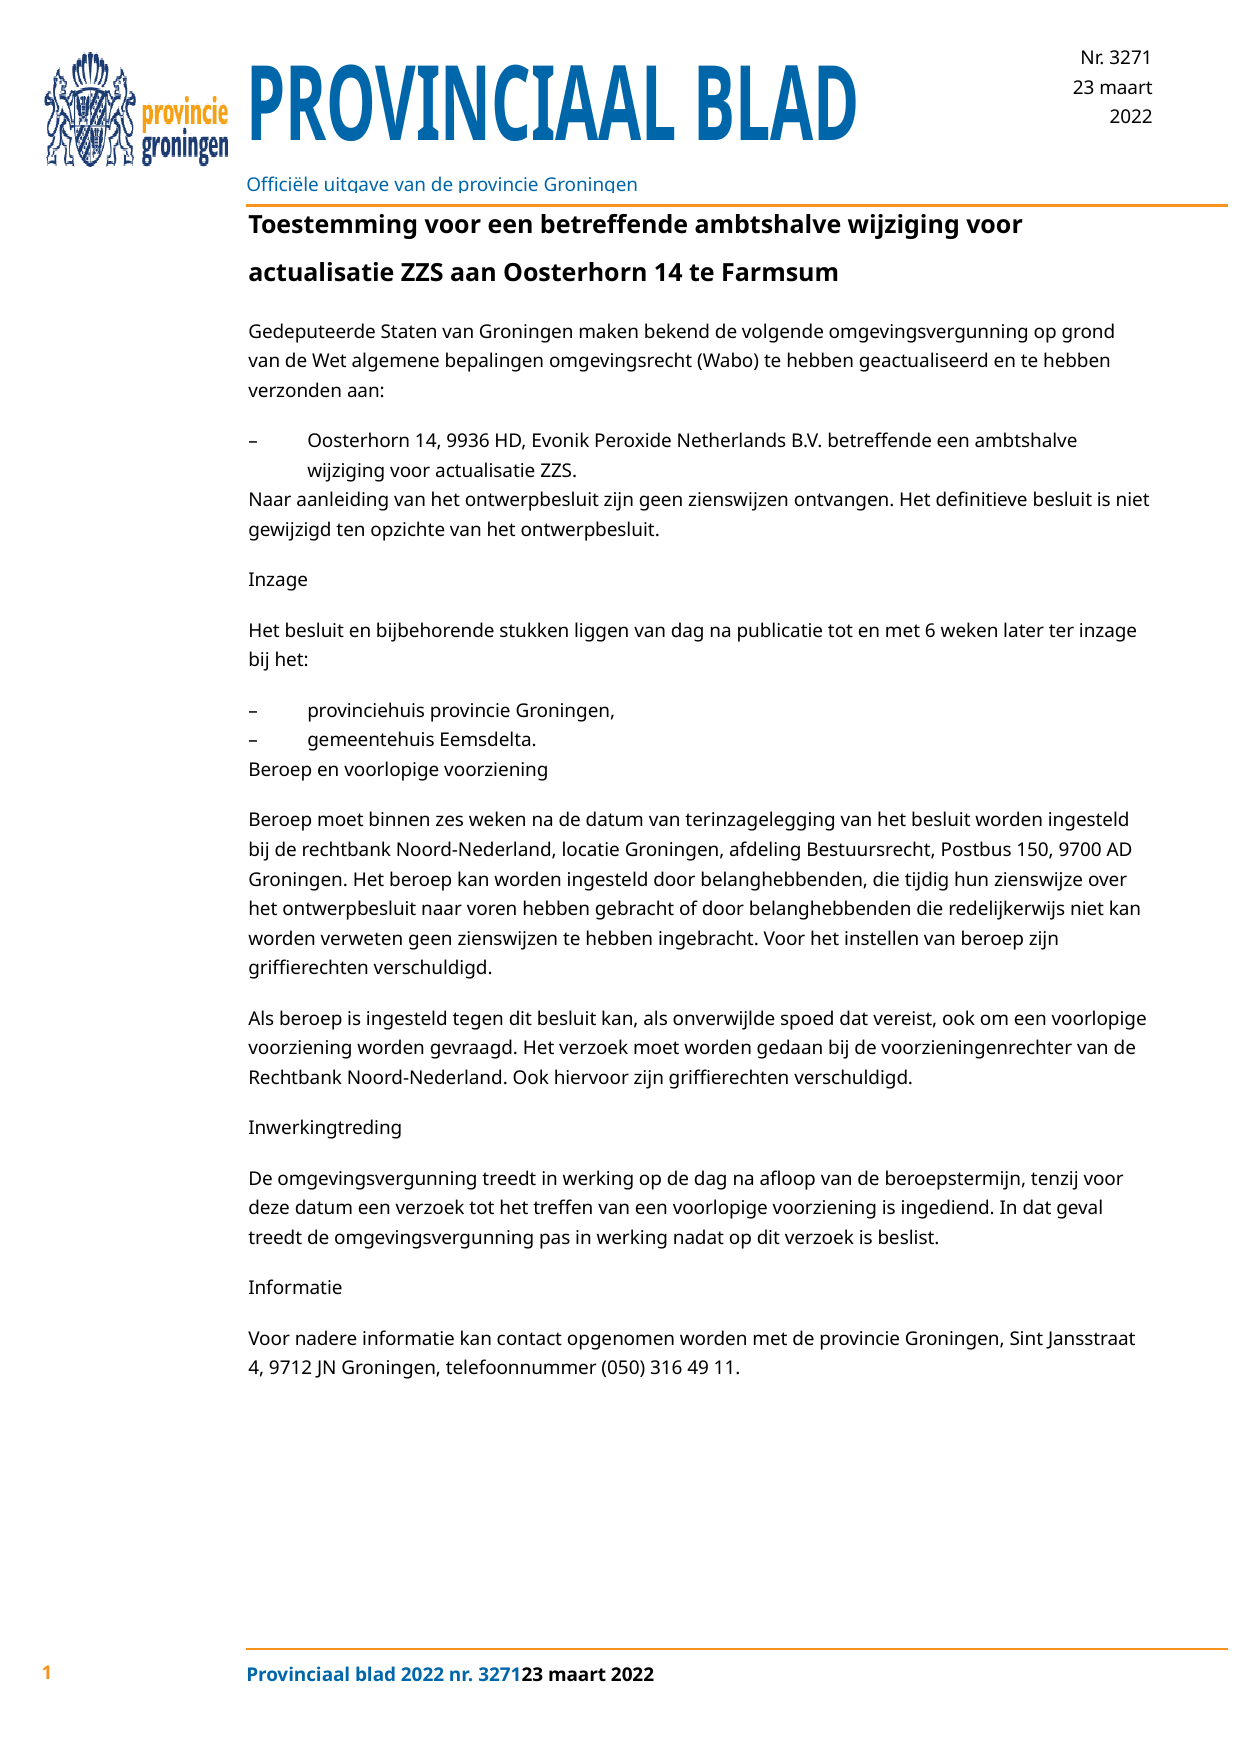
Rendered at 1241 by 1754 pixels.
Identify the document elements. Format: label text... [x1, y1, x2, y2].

text Voor nadere informatie kan contact opgenomen worden met de provincie Groningen, Sint Jansstraat 4, 9712 JN Groningen, telefoonnummer (050) 316 49 11. [248, 1325, 1152, 1380]
text De omgevingsvergunning treedt in werking op de dag na afloop van de beroepstermijn, tenzij voor deze datum een verzoek tot het treffen van een voorlopige voorziening is ingediend. In dat geval treedt de omgevingsvergunning pas in werking nadat op dit verzoek is beslist. [248, 1165, 1152, 1250]
text Toestemming voor een betreffende ambtshalve wijziging voor actualisatie ZZS aan Oosterhorn 14 te Farmsum [248, 207, 1152, 288]
text Beroep en voorlopige voorziening [248, 756, 1152, 782]
text Inwerkingtreding [248, 1114, 1152, 1140]
text Informatie [248, 1274, 1152, 1300]
text Het besluit en bijbehorende stukken liggen van dag na publicatie tot en met 6 weken later ter inzage bij het: [248, 617, 1152, 672]
picture [41, 47, 231, 172]
text Naar aanleiding van het ontwerpbesluit zijn geen zienswijzen ontvangen. Het definitieve besluit is niet gewijzigd ten opzichte van het ontwerpbesluit. [248, 487, 1152, 542]
text Als beroep is ingesteld tegen dit besluit kan, als onverwijlde spoed dat vereist, ook om een voorlopige voorziening worden gevraagd. Het verzoek moet worden gedaan bij de voorzieningenrechter van de Rechtbank Noord-Nederland. Ook hiervoor zijn griffierechten verschuldigd. [248, 1005, 1152, 1090]
list gemeentehuis Eemsdelta. [248, 727, 1152, 752]
text Beroep moet binnen zes weken na de datum van terinzagelegging van het besluit worden ingesteld bij de rechtbank Noord-Nederland, locatie Groningen, afdeling Bestuursrecht, Postbus 150, 9700 AD Groningen. Het beroep kan worden ingesteld door belanghebbenden, die tijdig hun zienswijze over het ontwerpbesluit naar voren hebben gebracht of door belanghebbenden die redelijkerwijs niet kan worden verweten geen zienswijzen te hebben ingebracht. Voor het instellen van beroep zijn griffierechten verschuldigd. [248, 807, 1152, 980]
text Inzage [248, 567, 1152, 592]
list provinciehuis provincie Groningen, [248, 697, 1152, 723]
text Gedeputeerde Staten van Groningen maken bekend de volgende omgevingsvergunning op grond van de Wet algemene bepalingen omgevingsrecht (Wabo) te hebben geactualiseerd en te hebben verzonden aan: [248, 318, 1152, 403]
list Oosterhorn 14, 9936 HD, Evonik Peroxide Netherlands B.V. betreffende een ambtshalve wijziging voor actualisatie ZZS. [248, 427, 1152, 483]
